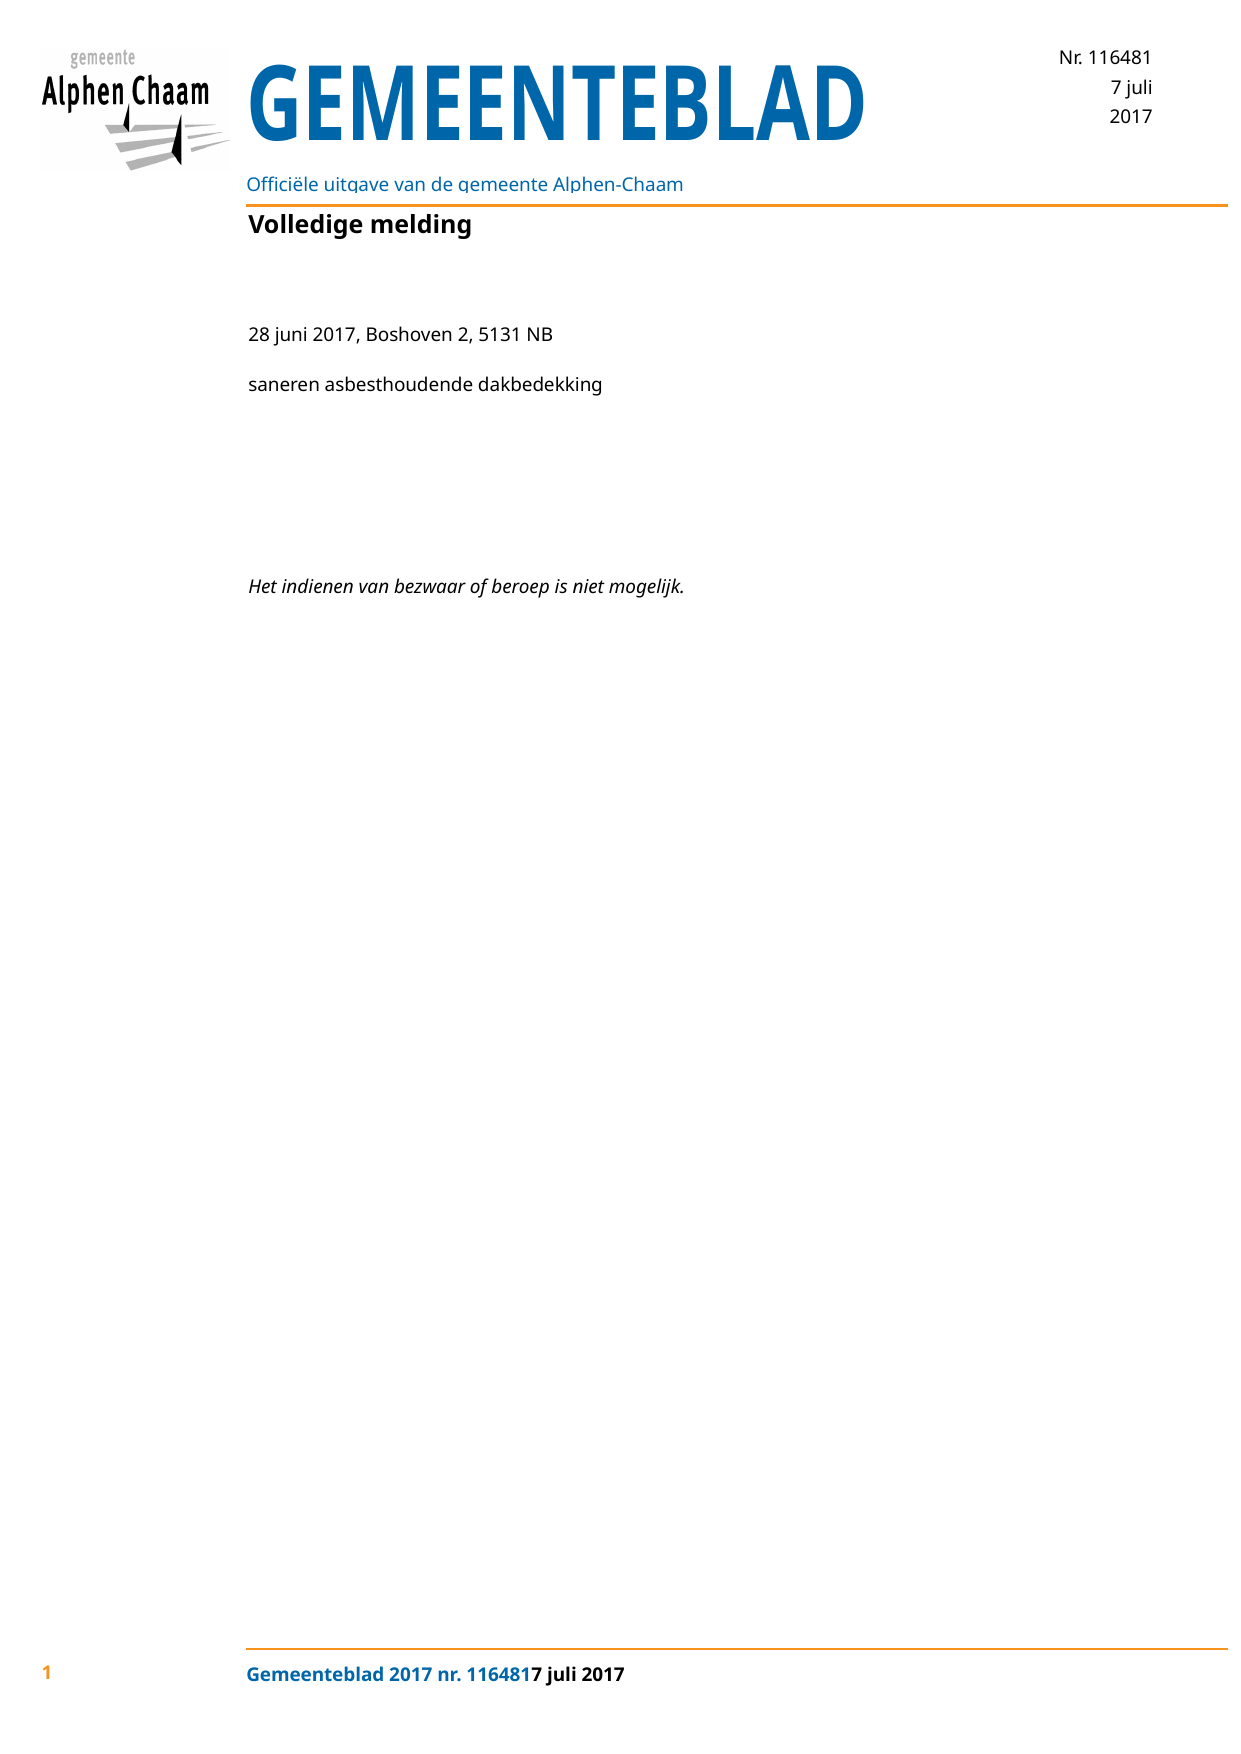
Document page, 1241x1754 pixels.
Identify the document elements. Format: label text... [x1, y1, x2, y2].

text Het indienen van bezwaar of beroep is niet mogelijk. [248, 573, 1152, 598]
text Volledige melding [248, 207, 1152, 241]
picture [41, 47, 231, 172]
text saneren asbesthoudende dakbedekking [248, 371, 1152, 397]
text 28 juni 2017, Boshoven 2, 5131 NB [248, 321, 1152, 346]
